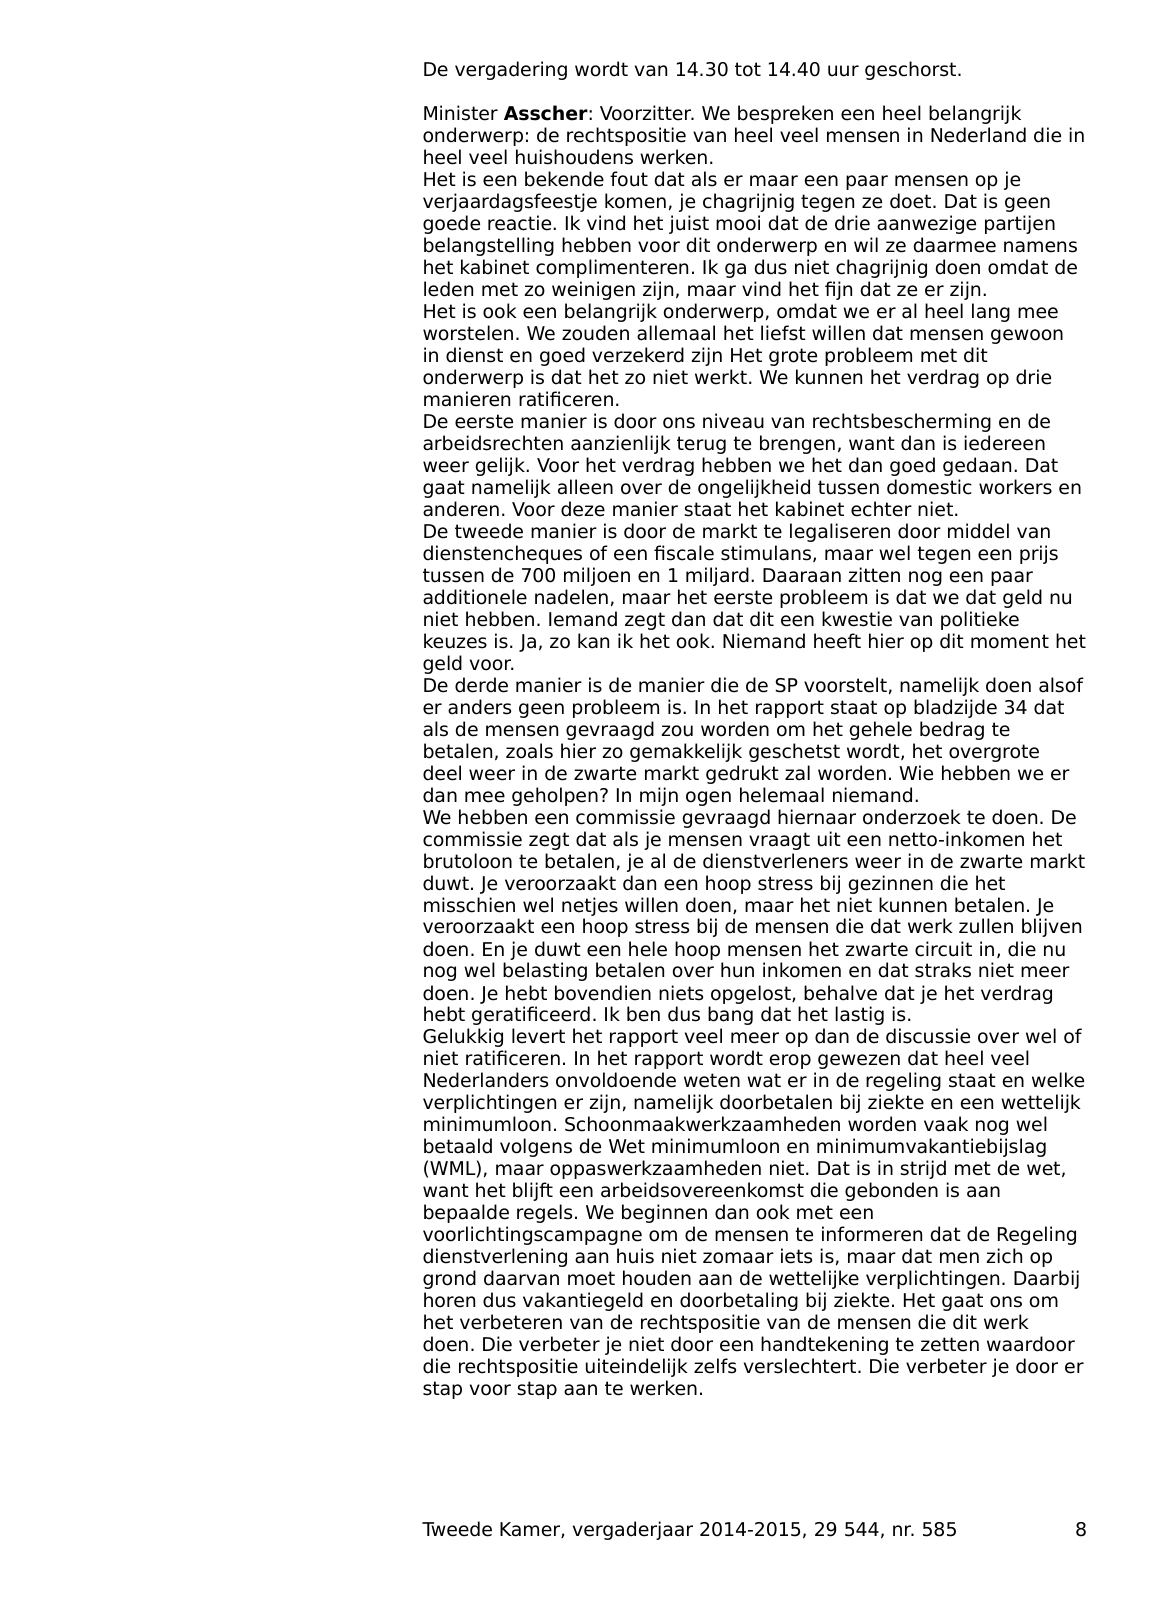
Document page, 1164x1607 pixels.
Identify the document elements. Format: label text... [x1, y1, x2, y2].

text Het is ook een belangrijk onderwerp, omdat we er al heel lang mee worstelen. We zouden allemaal het liefst willen dat mensen gewoon in dienst en goed verzekerd zijn Het grote probleem met dit onderwerp is dat het zo niet werkt. We kunnen het verdrag op drie manieren ratificeren. [422, 301, 1087, 411]
text Het is een bekende fout dat als er maar een paar mensen op je verjaardagsfeestje komen, je chagrijnig tegen ze doet. Dat is geen goede reactie. Ik vind het juist mooi dat de drie aanwezige partijen belangstelling hebben voor dit onderwerp en wil ze daarmee namens het kabinet complimenteren. Ik ga dus niet chagrijnig doen omdat de leden met zo weinigen zijn, maar vind het fijn dat ze er zijn. [422, 169, 1087, 301]
text De derde manier is de manier die de SP voorstelt, namelijk doen alsof er anders geen probleem is. In het rapport staat op bladzijde 34 dat als de mensen gevraagd zou worden om het gehele bedrag te betalen, zoals hier zo gemakkelijk geschetst wordt, het overgrote deel weer in de zwarte markt gedrukt zal worden. Wie hebben we er dan mee geholpen? In mijn ogen helemaal niemand. [422, 675, 1087, 807]
text De tweede manier is door de markt te legaliseren door middel van dienstencheques of een fiscale stimulans, maar wel tegen een prijs tussen de 700 miljoen en 1 miljard. Daaraan zitten nog een paar additionele nadelen, maar het eerste probleem is dat we dat geld nu niet hebben. Iemand zegt dan dat dit een kwestie van politieke keuzes is. Ja, zo kan ik het ook. Niemand heeft hier op dit moment het geld voor. [422, 521, 1087, 675]
text De eerste manier is door ons niveau van rechtsbescherming en de arbeidsrechten aanzienlijk terug te brengen, want dan is iedereen weer gelijk. Voor het verdrag hebben we het dan goed gedaan. Dat gaat namelijk alleen over de ongelijkheid tussen domestic workers en anderen. Voor deze manier staat het kabinet echter niet. [422, 411, 1087, 521]
text Gelukkig levert het rapport veel meer op dan de discussie over wel of niet ratificeren. In het rapport wordt erop gewezen dat heel veel Nederlanders onvoldoende weten wat er in de regeling staat en welke verplichtingen er zijn, namelijk doorbetalen bij ziekte en een wettelijk minimumloon. Schoonmaakwerkzaamheden worden vaak nog wel betaald volgens de Wet minimumloon en minimumvakantiebijslag (WML), maar oppaswerkzaamheden niet. Dat is in strijd met de wet, want het blijft een arbeidsovereenkomst die gebonden is aan bepaalde regels. We beginnen dan ook met een voorlichtingscampagne om de mensen te informeren dat de Regeling dienstverlening aan huis niet zomaar iets is, maar dat men zich op grond daarvan moet houden aan de wettelijke verplichtingen. Daarbij horen dus vakantiegeld en doorbetaling bij ziekte. Het gaat ons om het verbeteren van de rechtspositie van de mensen die dit werk doen. Die verbeter je niet door een handtekening te zetten waardoor die rechtspositie uiteindelijk zelfs verslechtert. Die verbeter je door er stap voor stap aan te werken. [422, 1026, 1087, 1400]
text We hebben een commissie gevraagd hiernaar onderzoek te doen. De commissie zegt dat als je mensen vraagt uit een netto-inkomen het brutoloon te betalen, je al de dienstverleners weer in de zwarte markt duwt. Je veroorzaakt dan een hoop stress bij gezinnen die het misschien wel netjes willen doen, maar het niet kunnen betalen. Je veroorzaakt een hoop stress bij de mensen die dat werk zullen blijven doen. En je duwt een hele hoop mensen het zwarte circuit in, die nu nog wel belasting betalen over hun inkomen en dat straks niet meer doen. Je hebt bovendien niets opgelost, behalve dat je het verdrag hebt geratificeerd. Ik ben dus bang dat het lastig is. [422, 807, 1087, 1026]
text De vergadering wordt van 14.30 tot 14.40 uur geschorst. [422, 59, 1087, 81]
text Minister Asscher: Voorzitter. We bespreken een heel belangrijk onderwerp: de rechtspositie van heel veel mensen in Nederland die in heel veel huishoudens werken. [422, 103, 1087, 169]
